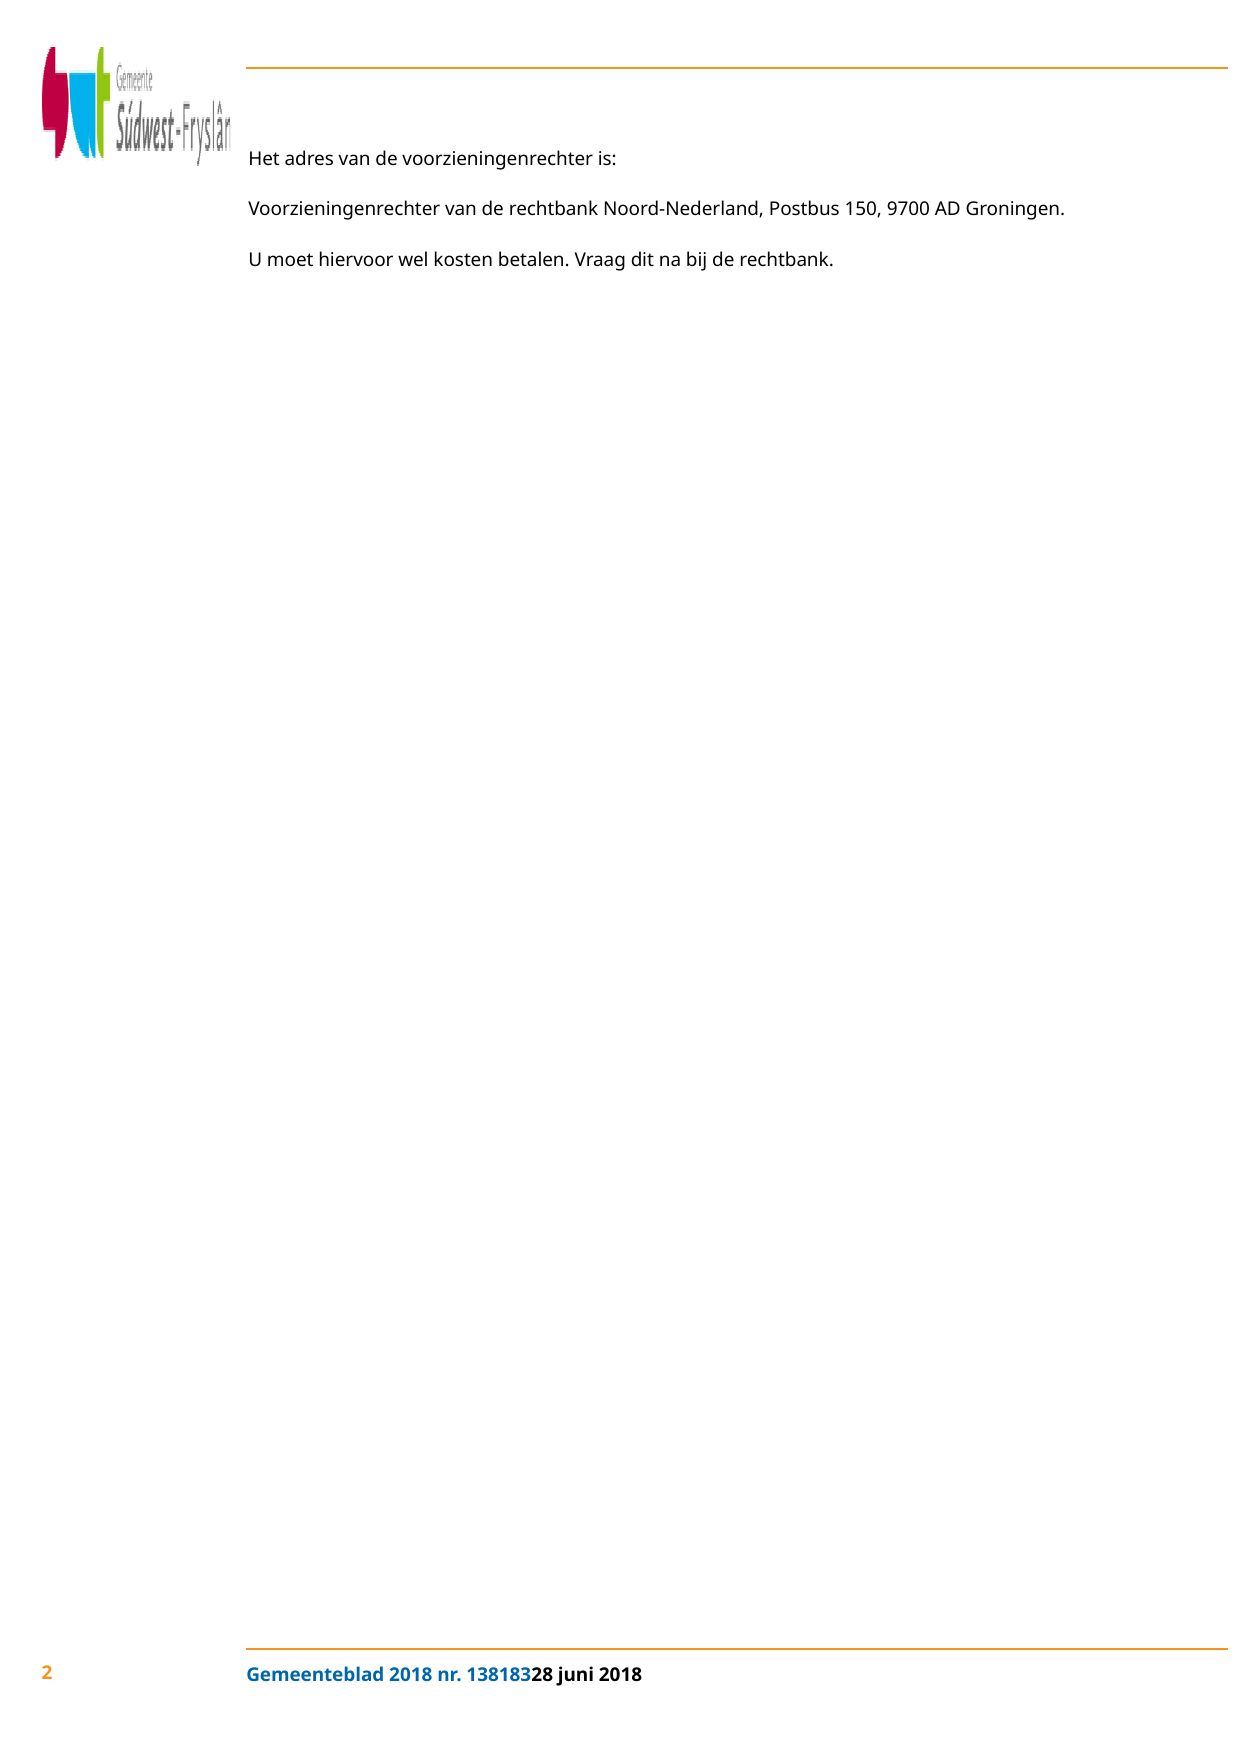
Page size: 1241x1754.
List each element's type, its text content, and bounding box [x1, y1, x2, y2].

text Het adres van de voorzieningenrechter is: [248, 145, 1152, 171]
picture [41, 47, 231, 172]
text Voorzieningenrechter van de rechtbank Noord-Nederland, Postbus 150, 9700 AD Groningen. [248, 196, 1152, 221]
text U moet hiervoor wel kosten betalen. Vraag dit na bij de rechtbank. [248, 246, 1152, 272]
